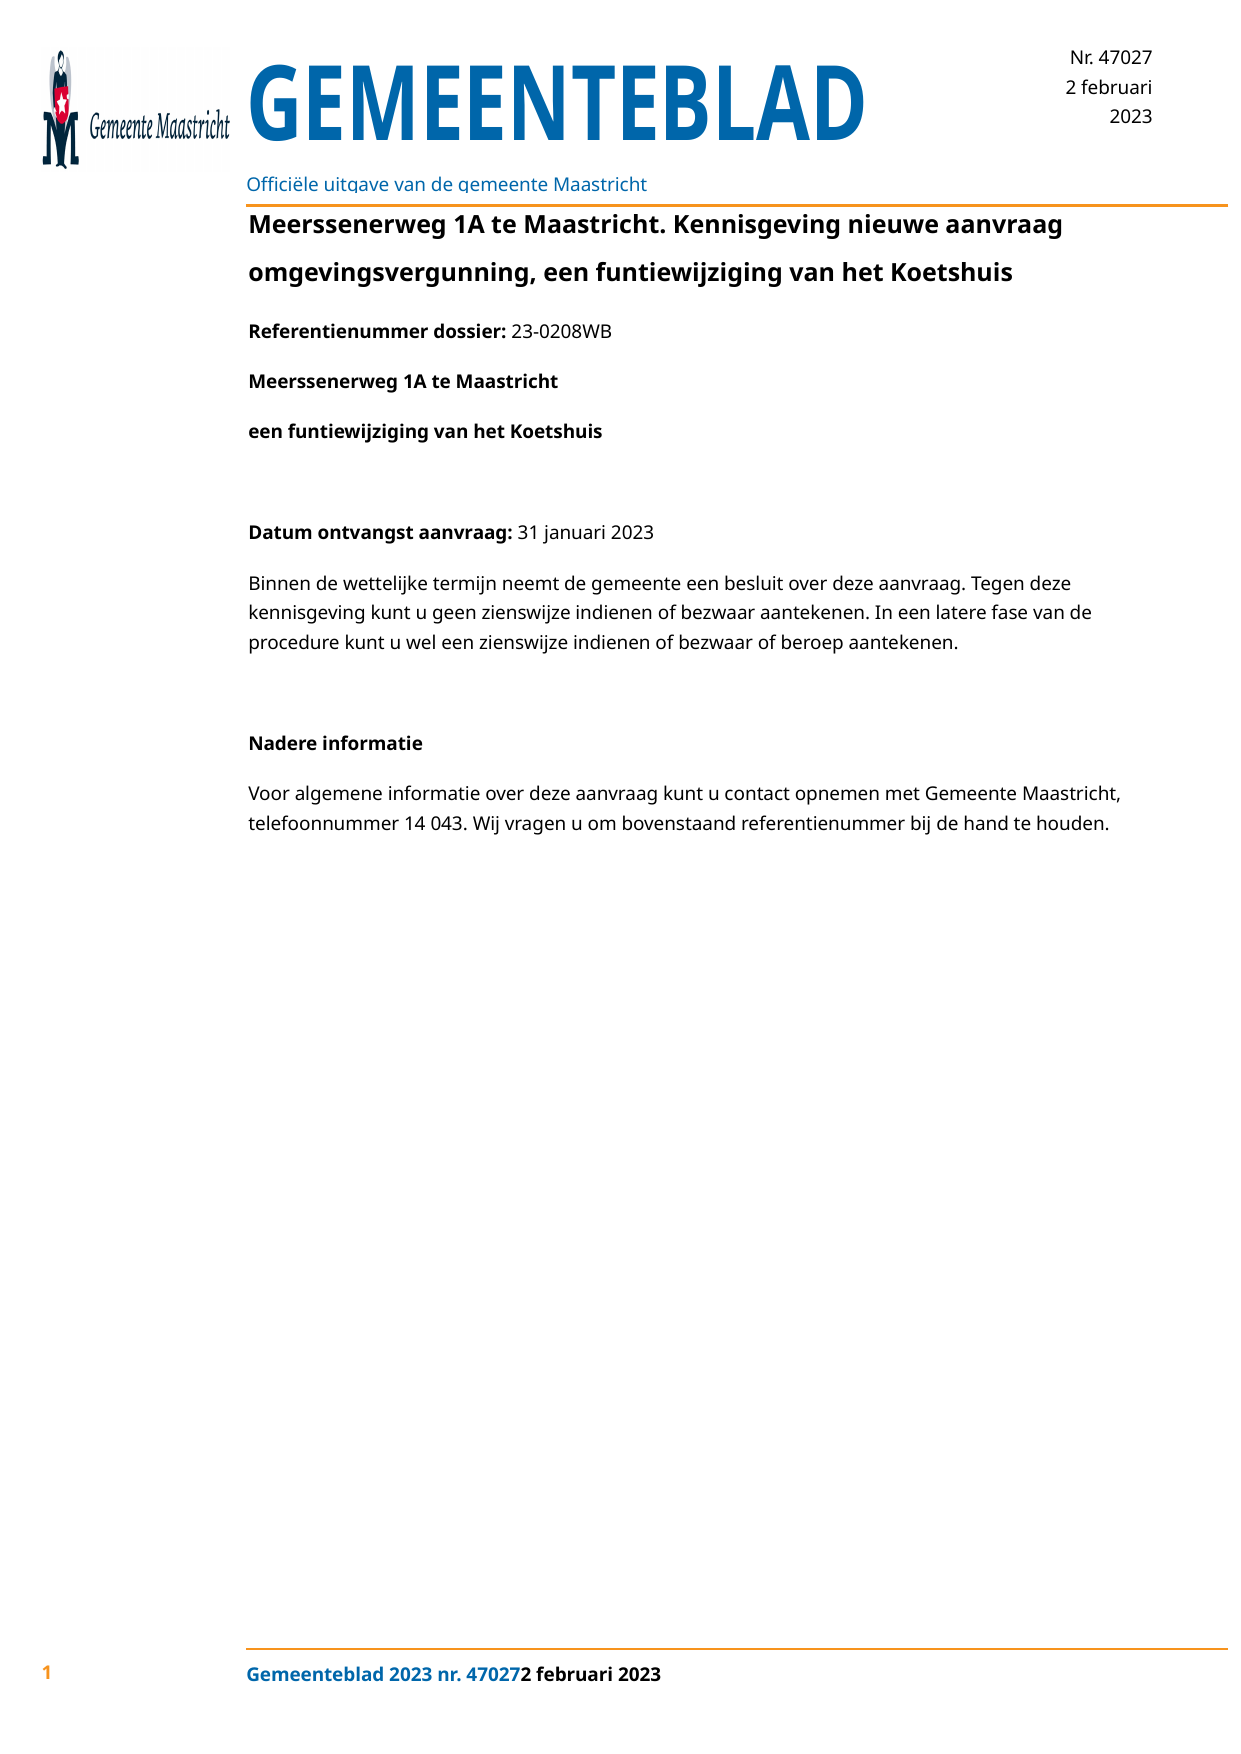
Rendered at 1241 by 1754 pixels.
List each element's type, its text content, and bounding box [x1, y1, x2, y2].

picture [41, 47, 231, 172]
text Meerssenerweg 1A te Maastricht. Kennisgeving nieuwe aanvraag omgevingsvergunning, een funtiewijziging van het Koetshuis [248, 207, 1152, 288]
text een funtiewijziging van het Koetshuis [248, 419, 1152, 444]
text Voor algemene informatie over deze aanvraag kunt u contact opnemen met Gemeente Maastricht, telefoonnummer 14 043. Wij vragen u om bovenstaand referentienummer bij de hand te houden. [248, 780, 1152, 836]
text Binnen de wettelijke termijn neemt de gemeente een besluit over deze aanvraag. Tegen deze kennisgeving kunt u geen zienswijze indienen of bezwaar aantekenen. In een latere fase van de procedure kunt u wel een zienswijze indienen of bezwaar of beroep aantekenen. [248, 570, 1152, 655]
text Meerssenerweg 1A te Maastricht [248, 368, 1152, 394]
text Datum ontvangst aanvraag: 31 januari 2023 [248, 519, 1152, 545]
text Nadere informatie [248, 730, 1152, 756]
text Referentienummer dossier: 23-0208WB [248, 318, 1152, 344]
